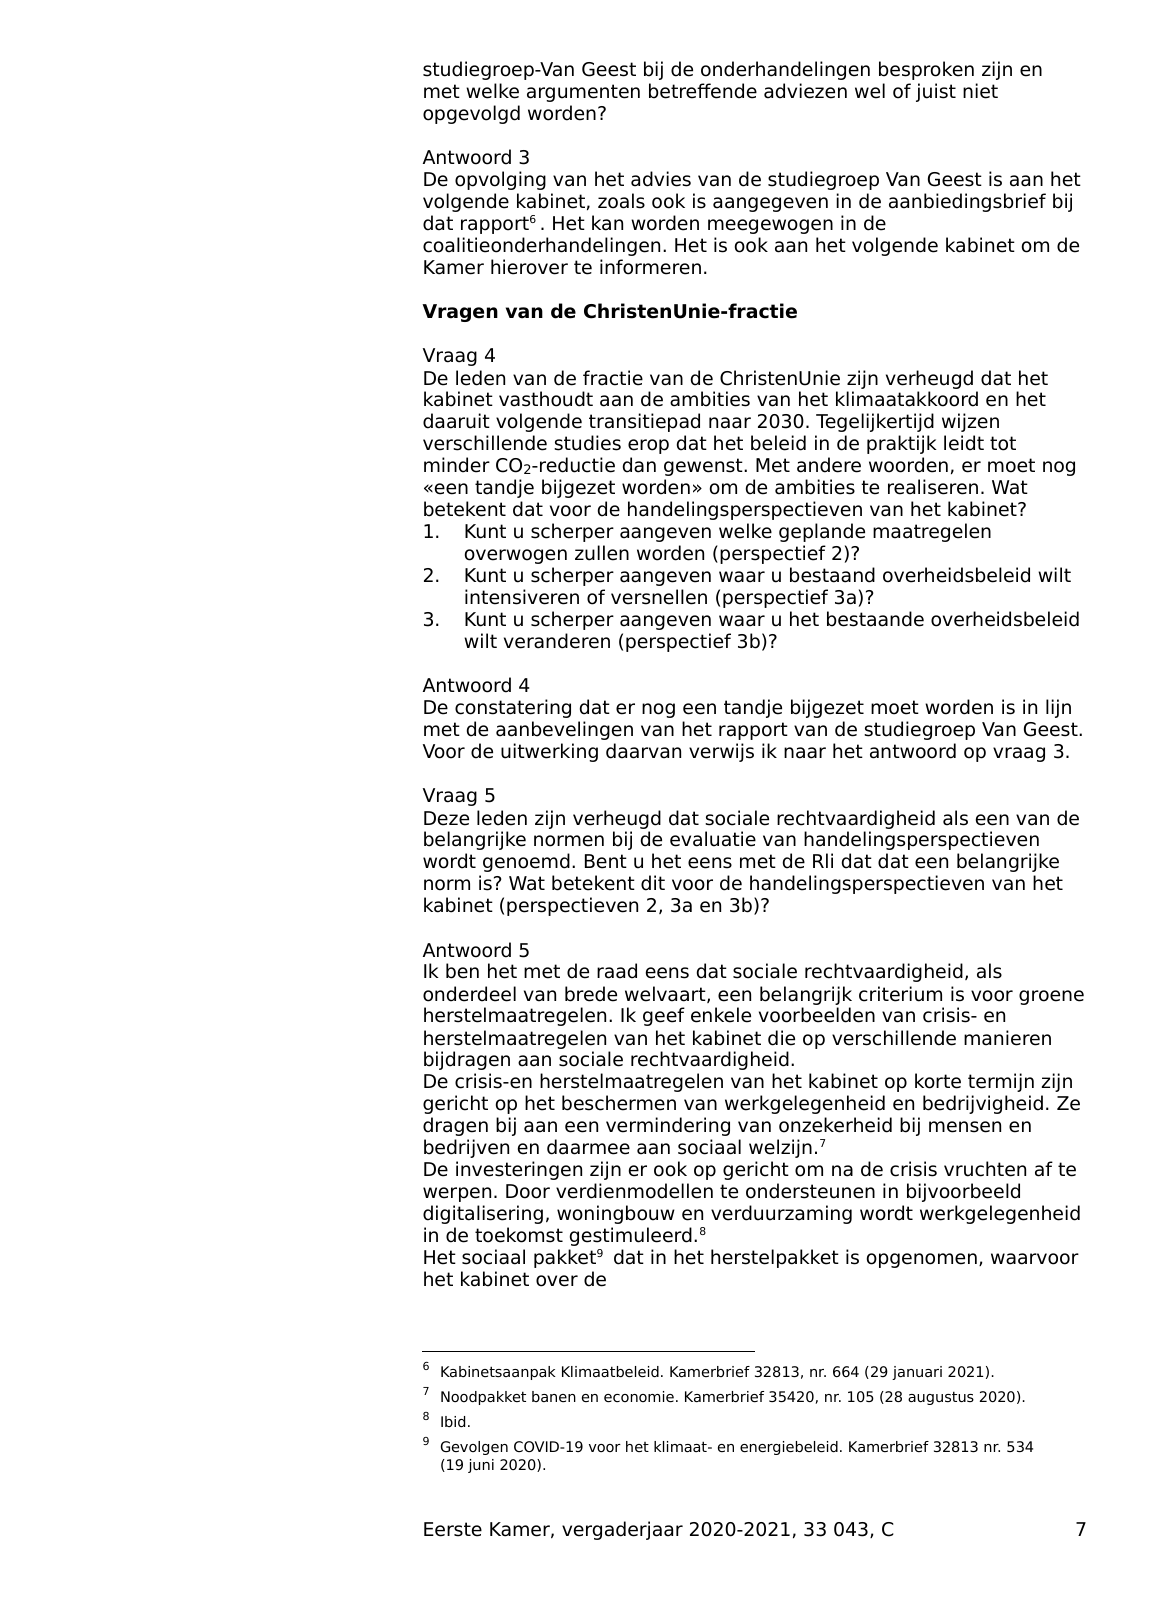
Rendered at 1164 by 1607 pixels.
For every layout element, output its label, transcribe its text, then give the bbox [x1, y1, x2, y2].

text De opvolging van het advies van de studiegroep Van Geest is aan het volgende kabinet, zoals ook is aangegeven in de aanbiedingsbrief bij dat rapport. Het kan worden meegewogen in de coalitieonderhandelingen. Het is ook aan het volgende kabinet om de Kamer hierover te informeren. [422, 169, 1087, 279]
text 2. Kunt u scherper aangeven waar u bestaand overheidsbeleid wilt intensiveren of versnellen (perspectief 3a)? [422, 565, 1087, 609]
text De crisis-en herstelmaatregelen van het kabinet op korte termijn zijn gericht op het beschermen van werkgelegenheid en bedrijvigheid. Ze dragen bij aan een vermindering van onzekerheid bij mensen en bedrijven en daarmee aan sociaal welzijn. [422, 1071, 1087, 1159]
text Vraag 5 [422, 785, 1087, 807]
text 3. Kunt u scherper aangeven waar u het bestaande overheidsbeleid wilt veranderen (perspectief 3b)? [422, 609, 1087, 653]
text Noodpakket banen en economie. Kamerbrief 35420, nr. 105 (28 augustus 2020). [422, 1385, 1087, 1407]
text De investeringen zijn er ook op gericht om na de crisis vruchten af te werpen. Door verdienmodellen te ondersteunen in bijvoorbeeld digitalisering, woningbouw en verduurzaming wordt werkgelegenheid in de toekomst gestimuleerd. [422, 1159, 1087, 1247]
text Antwoord 4 [422, 675, 1087, 697]
text Vraag 4 [422, 345, 1087, 367]
text 1. Kunt u scherper aangeven welke geplande maatregelen overwogen zullen worden (perspectief 2)? [422, 521, 1087, 565]
text Antwoord 3 [422, 147, 1087, 169]
text De constatering dat er nog een tandje bijgezet moet worden is in lijn met de aanbevelingen van het rapport van de studiegroep Van Geest. Voor de uitwerking daarvan verwijs ik naar het antwoord op vraag 3. [422, 697, 1087, 763]
text Het sociaal pakket dat in het herstelpakket is opgenomen, waarvoor het kabinet over de [422, 1247, 1087, 1291]
text Kabinetsaanpak Klimaatbeleid. Kamerbrief 32813, nr. 664 (29 januari 2021). [422, 1360, 1087, 1382]
text Deze leden zijn verheugd dat sociale rechtvaardigheid als een van de belangrijke normen bij de evaluatie van handelingsperspectieven wordt genoemd. Bent u het eens met de Rli dat dat een belangrijke norm is? Wat betekent dit voor de handelingsperspectieven van het kabinet (perspectieven 2, 3a en 3b)? [422, 807, 1087, 917]
text Ik ben het met de raad eens dat sociale rechtvaardigheid, als onderdeel van brede welvaart, een belangrijk criterium is voor groene herstelmaatregelen. Ik geef enkele voorbeelden van crisis- en herstelmaatregelen van het kabinet die op verschillende manieren bijdragen aan sociale rechtvaardigheid. [422, 961, 1087, 1071]
subtitle Vragen van de ChristenUnie-fractie [422, 301, 1087, 323]
text Ibid. [422, 1410, 1087, 1432]
text De leden van de fractie van de ChristenUnie zijn verheugd dat het kabinet vasthoudt aan de ambities van het klimaatakkoord en het daaruit volgende transitiepad naar 2030. Tegelijkertijd wijzen verschillende studies erop dat het beleid in de praktijk leidt tot minder CO2-reductie dan gewenst. Met andere woorden, er moet nog «een tandje bijgezet worden» om de ambities te realiseren. Wat betekent dat voor de handelingsperspectieven van het kabinet? [422, 367, 1087, 521]
text studiegroep-Van Geest bij de onderhandelingen besproken zijn en met welke argumenten betreffende adviezen wel of juist niet opgevolgd worden? [422, 59, 1087, 125]
text Gevolgen COVID-19 voor het klimaat- en energiebeleid. Kamerbrief 32813 nr. 534 (19 juni 2020). [422, 1435, 1087, 1474]
text Antwoord 5 [422, 939, 1087, 961]
